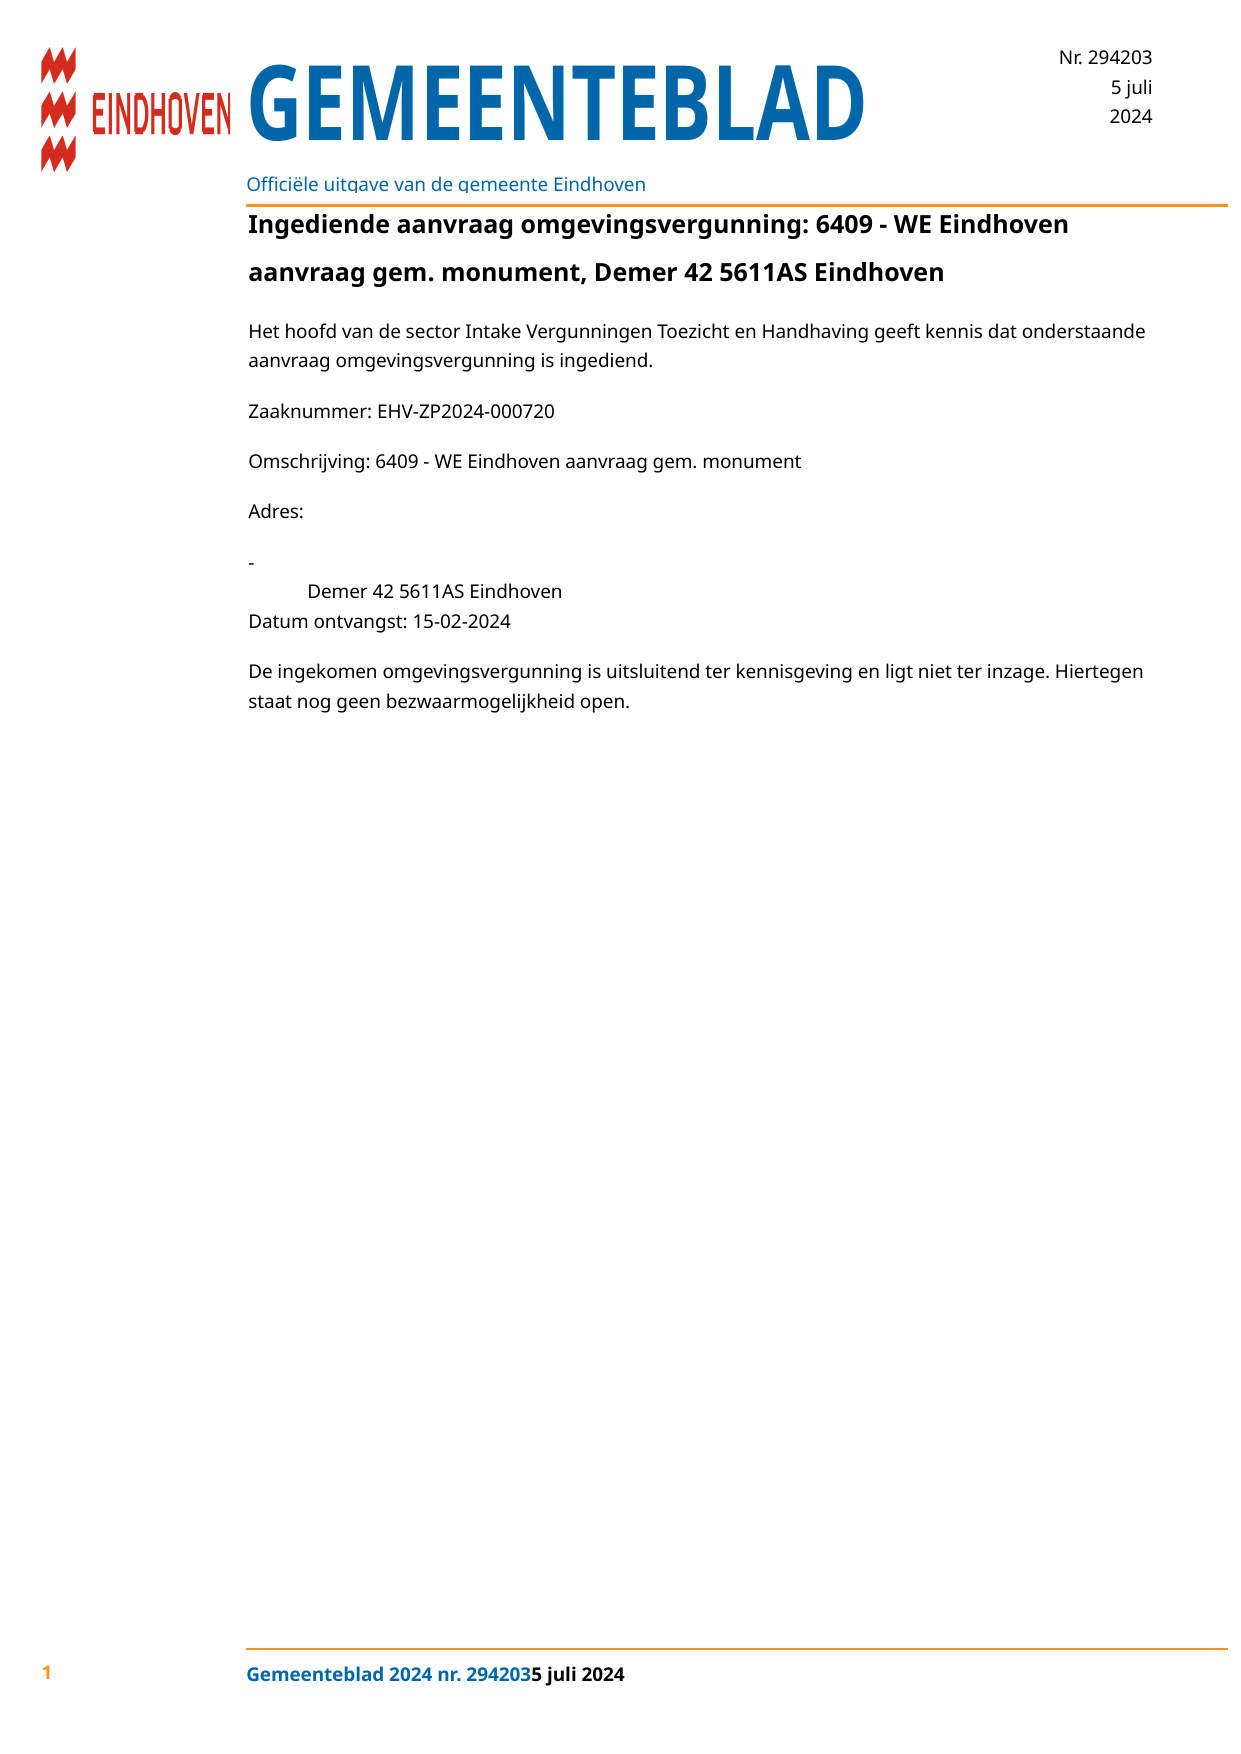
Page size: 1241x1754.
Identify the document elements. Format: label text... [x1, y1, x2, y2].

list Demer 42 5611AS Eindhoven [248, 579, 1152, 604]
text Zaaknummer: EHV-ZP2024-000720 [248, 398, 1152, 424]
text Omschrijving: 6409 - WE Eindhoven aanvraag gem. monument [248, 448, 1152, 474]
text Adres: [248, 499, 1152, 524]
text Het hoofd van de sector Intake Vergunningen Toezicht en Handhaving geeft kennis dat onderstaande aanvraag omgevingsvergunning is ingediend. [248, 318, 1152, 373]
text De ingekomen omgevingsvergunning is uitsluitend ter kennisgeving en ligt niet ter inzage. Hiertegen staat nog geen bezwaarmogelijkheid open. [248, 659, 1152, 714]
picture [41, 47, 231, 172]
text Datum ontvangst: 15-02-2024 [248, 608, 1152, 634]
text Ingediende aanvraag omgevingsvergunning: 6409 - WE Eindhoven aanvraag gem. monument, Demer 42 5611AS Eindhoven [248, 207, 1152, 288]
